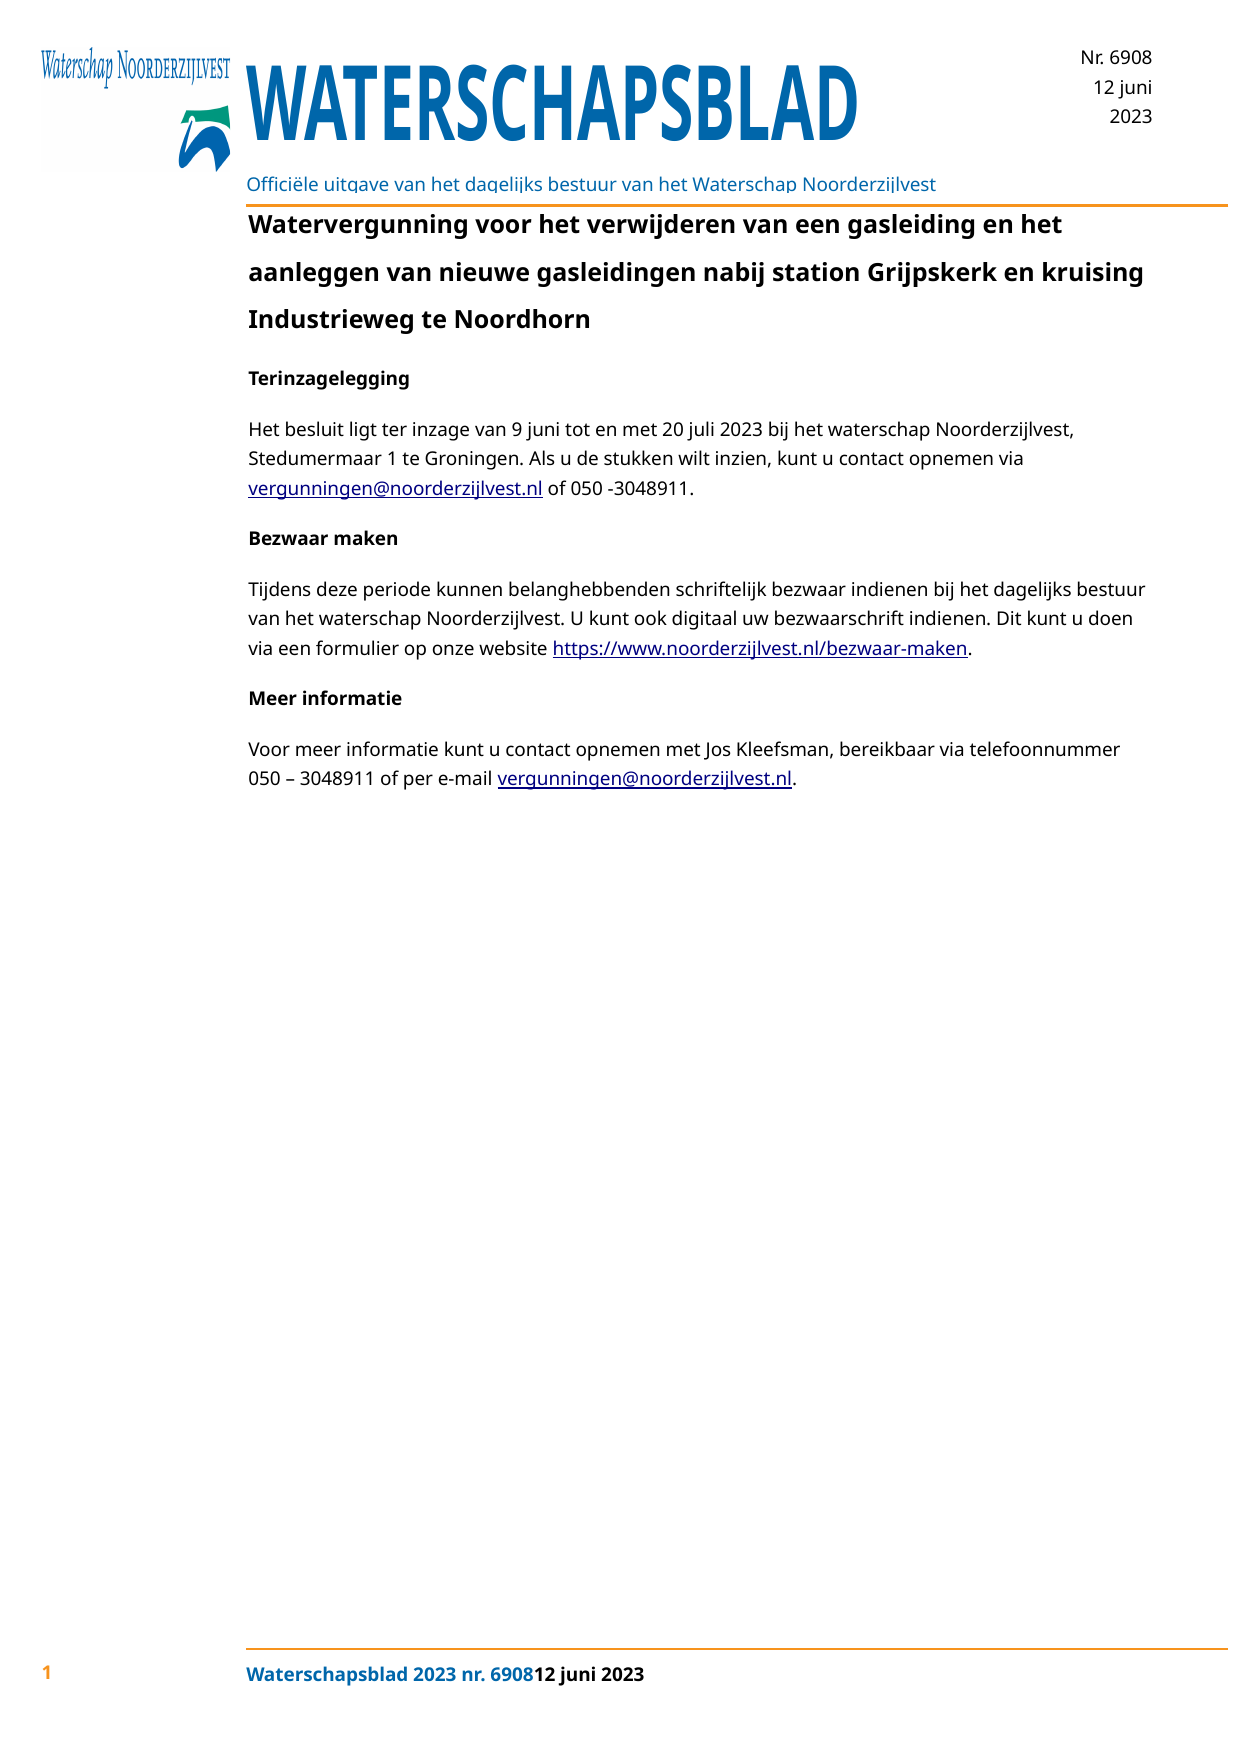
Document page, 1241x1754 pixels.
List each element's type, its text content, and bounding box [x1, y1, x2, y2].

text Tijdens deze periode kunnen belanghebbenden schriftelijk bezwaar indienen bij het dagelijks bestuur van het waterschap Noorderzijlvest. U kunt ook digitaal uw bezwaarschrift indienen. Dit kunt u doen via een formulier op onze website https://www.noorderzijlvest.nl/bezwaar-maken. [248, 576, 1152, 661]
picture [41, 47, 231, 172]
text Het besluit ligt ter inzage van 9 juni tot en met 20 juli 2023 bij het waterschap Noorderzijlvest, Stedumermaar 1 te Groningen. Als u de stukken wilt inzien, kunt u contact opnemen via vergunningen@noorderzijlvest.nl of 050 -3048911. [248, 416, 1152, 501]
text Meer informatie [248, 686, 1152, 711]
text Bezwaar maken [248, 526, 1152, 551]
text Watervergunning voor het verwijderen van een gasleiding en het aanleggen van nieuwe gasleidingen nabij station Grijpskerk en kruising Industrieweg te Noordhorn [248, 207, 1152, 336]
text Terinzagelegging [248, 366, 1152, 391]
text Voor meer informatie kunt u contact opnemen met Jos Kleefsman, bereikbaar via telefoonnummer 050 – 3048911 of per e-mail vergunningen@noorderzijlvest.nl. [248, 736, 1152, 791]
